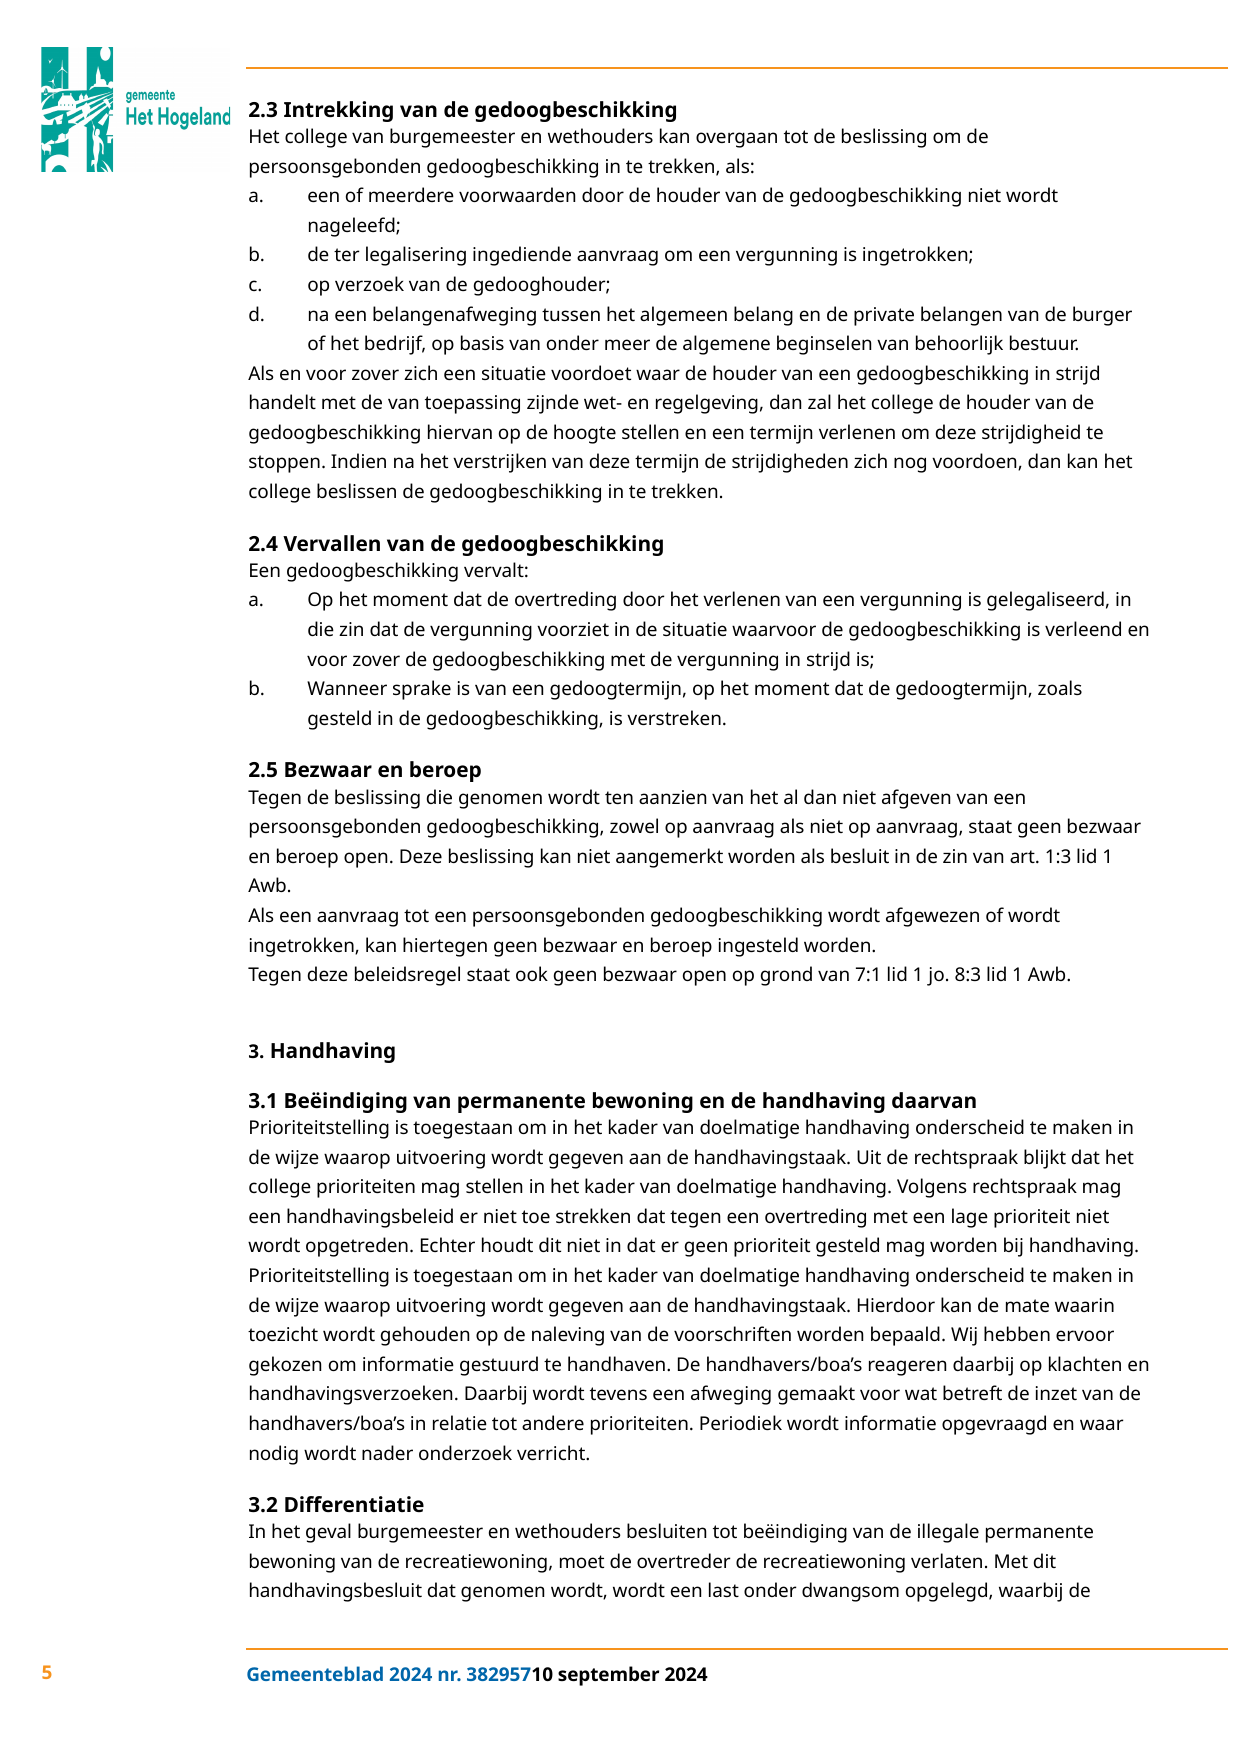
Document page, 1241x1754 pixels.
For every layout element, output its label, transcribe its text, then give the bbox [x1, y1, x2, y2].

text Tegen de beslissing die genomen wordt ten aanzien van het al dan niet afgeven van een persoonsgebonden gedoogbeschikking, zowel op aanvraag als niet op aanvraag, staat geen bezwaar en beroep open. Deze beslissing kan niet aangemerkt worden als besluit in de zin van art. 1:3 lid 1 Awb. [248, 784, 1152, 898]
text 3.1 Beëindiging van permanente bewoning en de handhaving daarvan [248, 1086, 1152, 1114]
text Een gedoogbeschikking vervalt: [248, 557, 1152, 583]
text Tegen deze beleidsregel staat ook geen bezwaar open op grond van 7:1 lid 1 jo. 8:3 lid 1 Awb. [248, 961, 1152, 987]
list Op het moment dat de overtreding door het verlenen van een vergunning is gelegaliseerd, in die zin dat de vergunning voorziet in de situatie waarvoor de gedoogbeschikking is verleend en voor zover de gedoogbeschikking met de vergunning in strijd is; [248, 587, 1152, 672]
text Prioriteitstelling is toegestaan om in het kader van doelmatige handhaving onderscheid te maken in de wijze waarop uitvoering wordt gegeven aan de handhavingstaak. Uit de rechtspraak blijkt dat het college prioriteiten mag stellen in het kader van doelmatige handhaving. Volgens rechtspraak mag een handhavingsbeleid er niet toe strekken dat tegen een overtreding met een lage prioriteit niet wordt opgetreden. Echter houdt dit niet in dat er geen prioriteit gesteld mag worden bij handhaving. Prioriteitstelling is toegestaan om in het kader van doelmatige handhaving onderscheid te maken in de wijze waarop uitvoering wordt gegeven aan de handhavingstaak. Hierdoor kan de mate waarin toezicht wordt gehouden op de naleving van de voorschriften worden bepaald. Wij hebben ervoor gekozen om informatie gestuurd te handhaven. De handhavers/boa’s reageren daarbij op klachten en handhavingsverzoeken. Daarbij wordt tevens een afweging gemaakt voor wat betreft de inzet van de handhavers/boa’s in relatie tot andere prioriteiten. Periodiek wordt informatie opgevraagd en waar nodig wordt nader onderzoek verricht. [248, 1114, 1152, 1465]
text Als en voor zover zich een situatie voordoet waar de houder van een gedoogbeschikking in strijd handelt met de van toepassing zijnde wet- en regelgeving, dan zal het college de houder van de gedoogbeschikking hiervan op de hoogte stellen en een termijn verlenen om deze strijdigheid te stoppen. Indien na het verstrijken van deze termijn de strijdigheden zich nog voordoen, dan kan het college beslissen de gedoogbeschikking in te trekken. [248, 360, 1152, 504]
list op verzoek van de gedooghouder; [248, 271, 1152, 297]
text 2.4 Vervallen van de gedoogbeschikking [248, 529, 1152, 557]
text 3. Handhaving [248, 1037, 1152, 1065]
list een of meerdere voorwaarden door de houder van de gedoogbeschikking niet wordt nageleefd; [248, 182, 1152, 238]
text 3.2 Differentiatie [248, 1490, 1152, 1518]
text Het college van burgemeester en wethouders kan overgaan tot de beslissing om de persoonsgebonden gedoogbeschikking in te trekken, als: [248, 123, 1152, 178]
text In het geval burgemeester en wethouders besluiten tot beëindiging van de illegale permanente bewoning van de recreatiewoning, moet de overtreder de recreatiewoning verlaten. Met dit handhavingsbesluit dat genomen wordt, wordt een last onder dwangsom opgelegd, waarbij de [248, 1518, 1152, 1603]
list na een belangenafweging tussen het algemeen belang en de private belangen van de burger of het bedrijf, op basis van onder meer de algemene beginselen van behoorlijk bestuur. [248, 301, 1152, 356]
text 2.3 Intrekking van de gedoogbeschikking [248, 95, 1152, 123]
text Als een aanvraag tot een persoonsgebonden gedoogbeschikking wordt afgewezen of wordt ingetrokken, kan hiertegen geen bezwaar en beroep ingesteld worden. [248, 902, 1152, 957]
list Wanneer sprake is van een gedoogtermijn, op het moment dat de gedoogtermijn, zoals gesteld in de gedoogbeschikking, is verstreken. [248, 675, 1152, 731]
picture [41, 47, 231, 172]
text 2.5 Bezwaar en beroep [248, 755, 1152, 784]
list de ter legalisering ingediende aanvraag om een vergunning is ingetrokken; [248, 242, 1152, 267]
